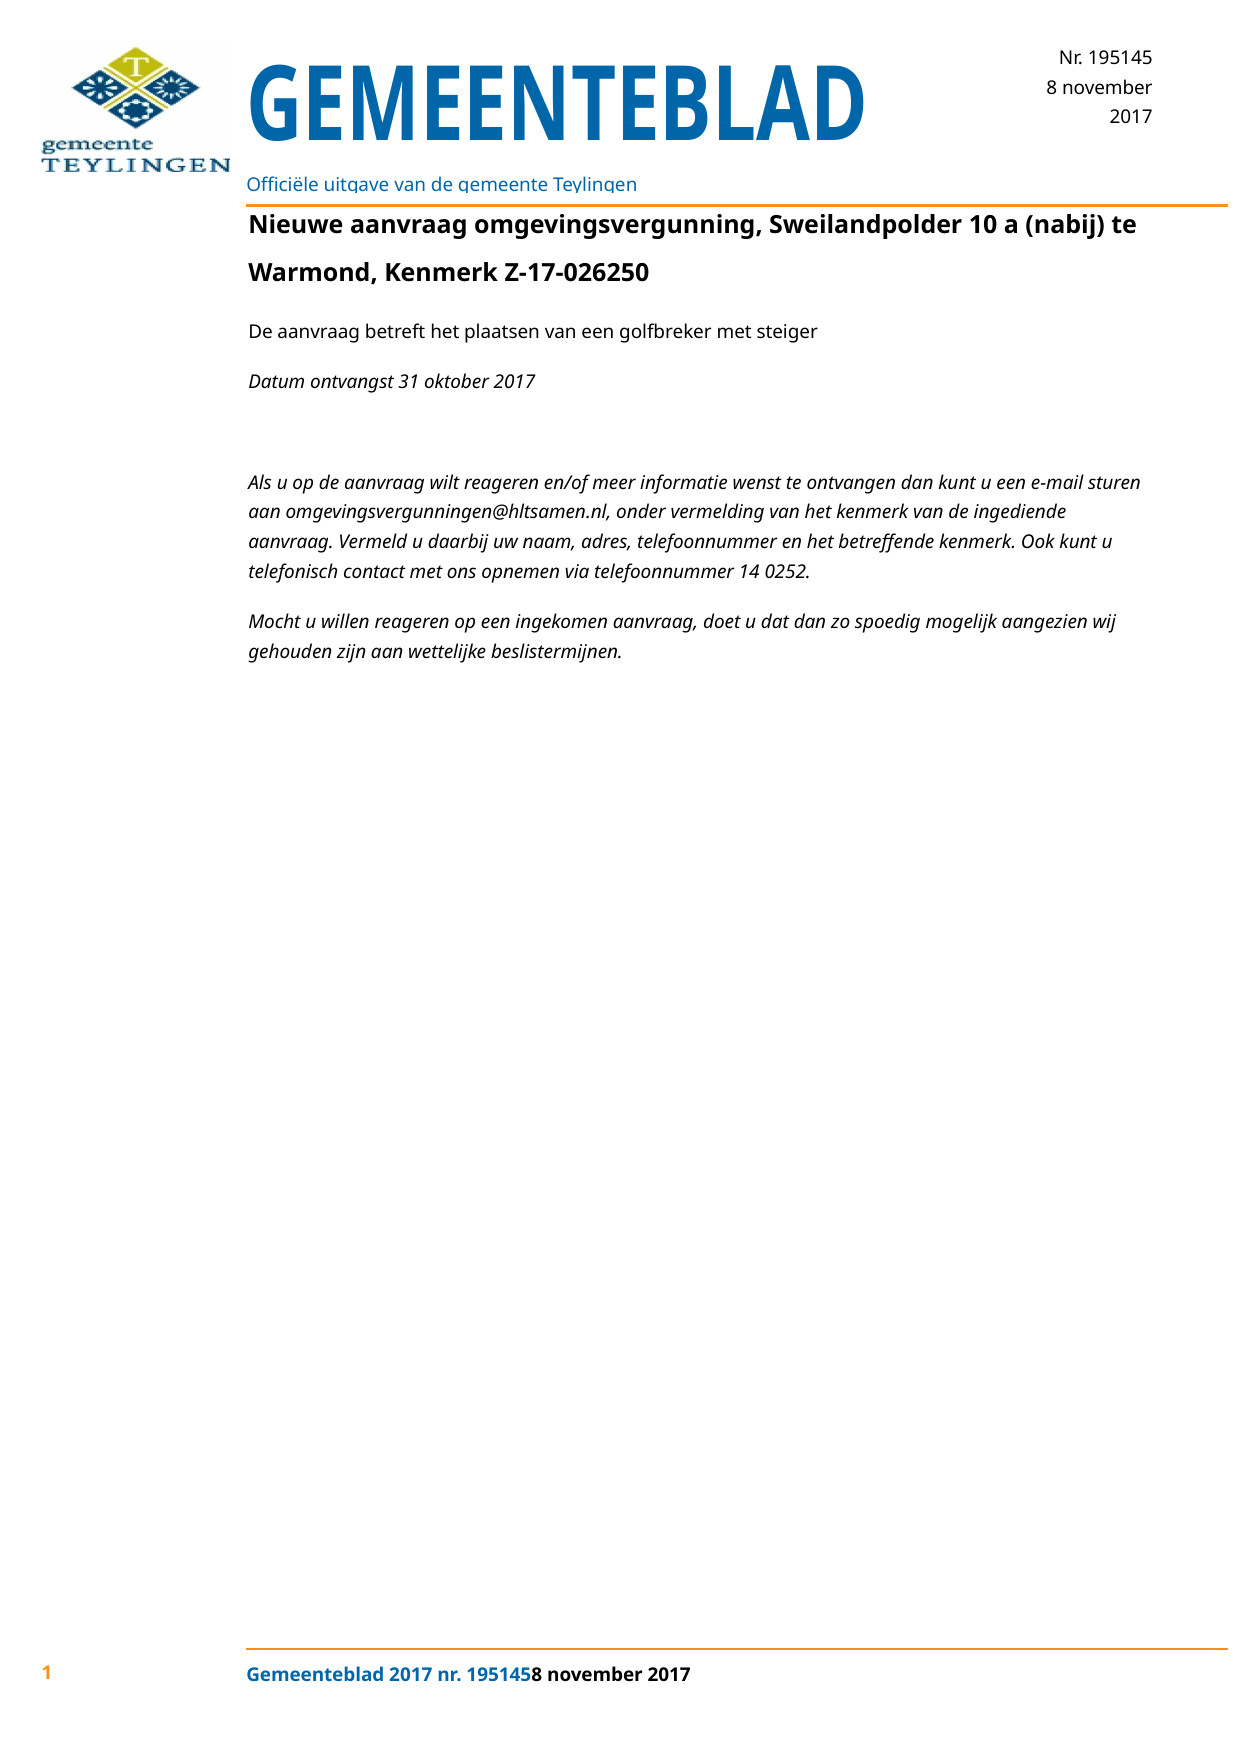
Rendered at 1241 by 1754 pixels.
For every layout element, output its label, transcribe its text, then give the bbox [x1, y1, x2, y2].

text Datum ontvangst 31 oktober 2017 [248, 368, 1152, 394]
text Mocht u willen reageren op een ingekomen aanvraag, doet u dat dan zo spoedig mogelijk aangezien wij gehouden zijn aan wettelijke beslistermijnen. [248, 608, 1152, 664]
text De aanvraag betreft het plaatsen van een golfbreker met steiger [248, 318, 1152, 344]
text Nieuwe aanvraag omgevingsvergunning, Sweilandpolder 10 a (nabij) te Warmond, Kenmerk Z-17-026250 [248, 207, 1152, 288]
picture [41, 47, 231, 172]
text Als u op de aanvraag wilt reageren en/of meer informatie wenst te ontvangen dan kunt u een e-mail sturen aan omgevingsvergunningen@hltsamen.nl, onder vermelding van het kenmerk van de ingediende aanvraag. Vermeld u daarbij uw naam, adres, telefoonnummer en het betreffende kenmerk. Ook kunt u telefonisch contact met ons opnemen via telefoonnummer 14 0252. [248, 469, 1152, 584]
